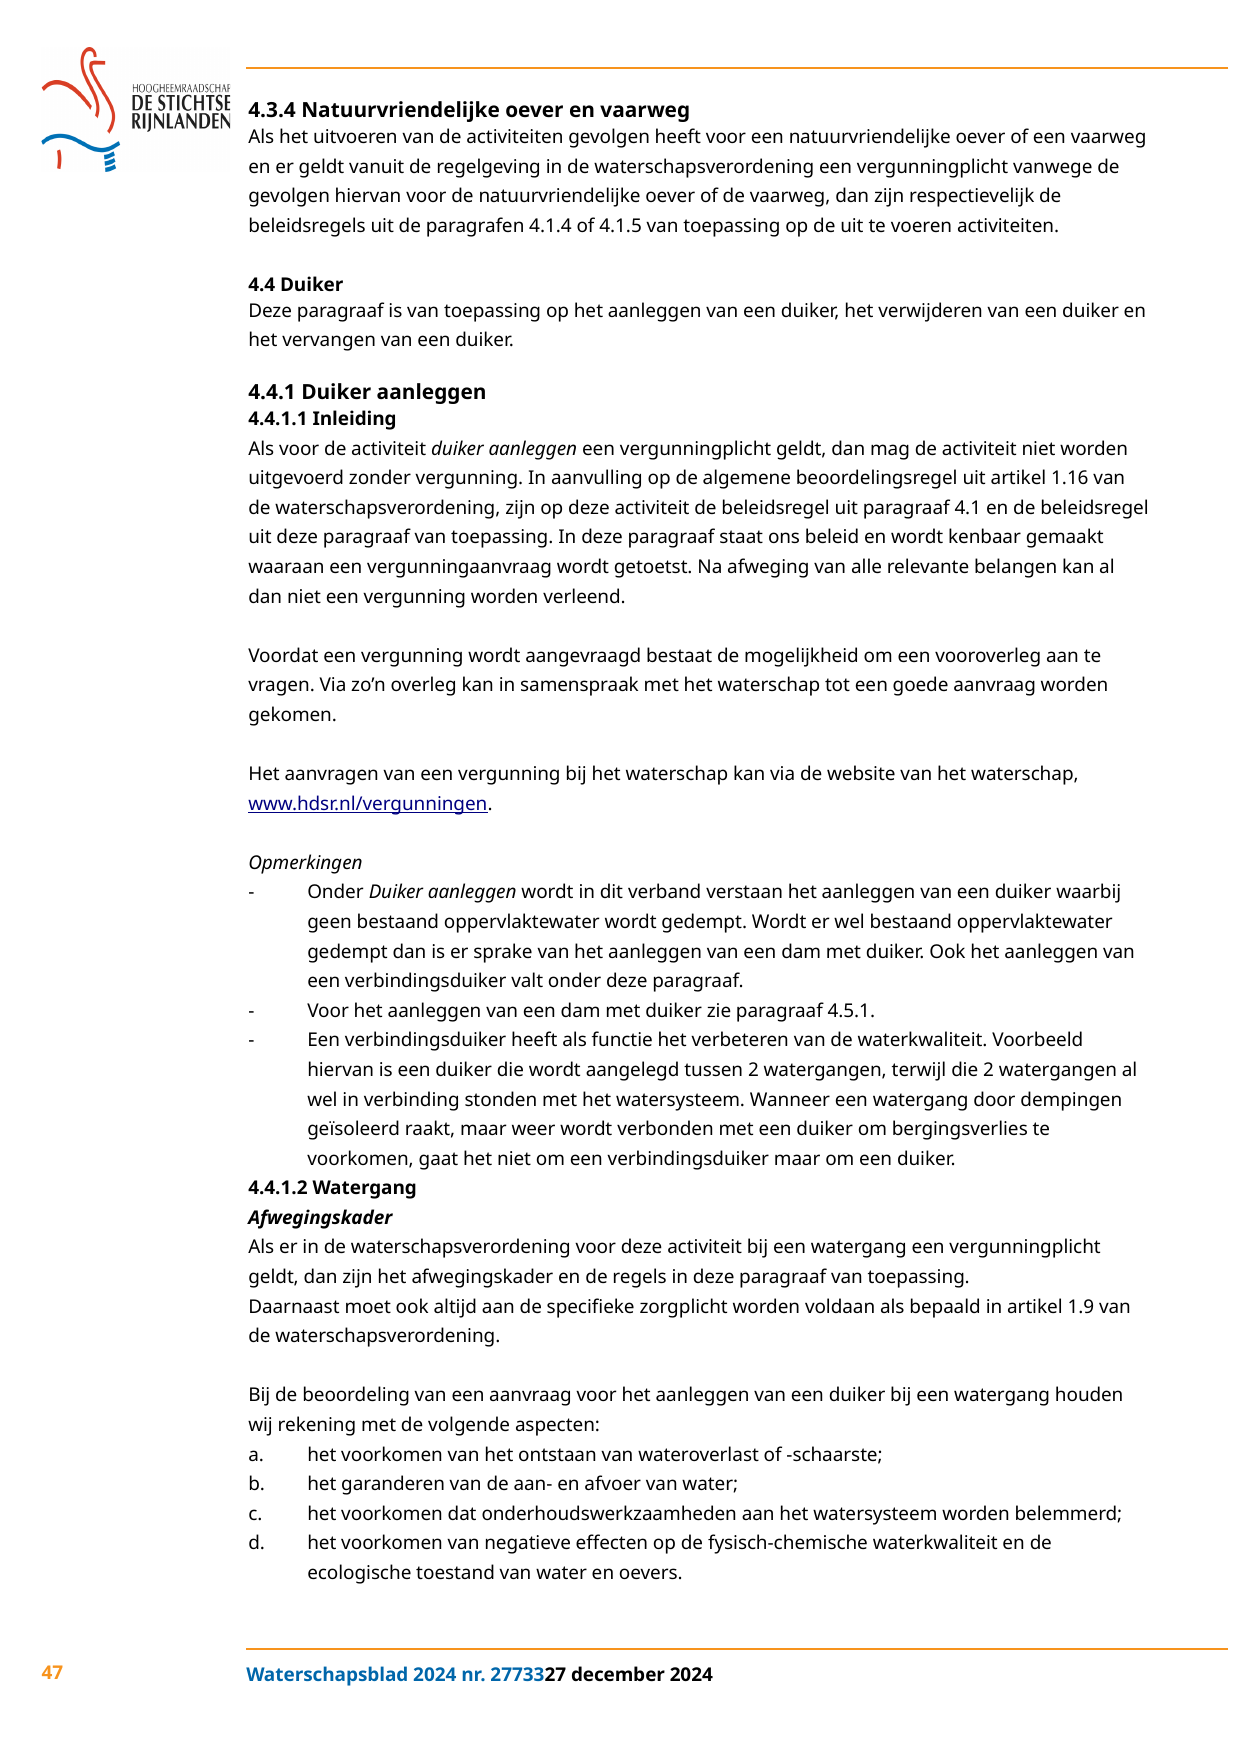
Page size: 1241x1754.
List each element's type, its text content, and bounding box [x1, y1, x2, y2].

text Deze paragraaf is van toepassing op het aanleggen van een duiker, het verwijderen van een duiker en het vervangen van een duiker. [248, 297, 1152, 352]
text 4.4.1.2 Watergang [248, 1174, 1152, 1200]
text Opmerkingen [248, 849, 1152, 875]
text 4.3.4 Natuurvriendelijke oever en vaarweg [248, 95, 1152, 123]
picture [41, 47, 231, 172]
list Voor het aanleggen van een dam met duiker zie paragraaf 4.5.1. [248, 997, 1152, 1023]
list Onder Duiker aanleggen wordt in dit verband verstaan het aanleggen van een duiker waarbij geen bestaand oppervlaktewater wordt gedempt. Wordt er wel bestaand oppervlaktewater gedempt dan is er sprake van het aanleggen van een dam met duiker. Ook het aanleggen van een verbindingsduiker valt onder deze paragraaf. [248, 879, 1152, 993]
text Daarnaast moet ook altijd aan de specifieke zorgplicht worden voldaan als bepaald in artikel 1.9 van de waterschapsverordening. [248, 1293, 1152, 1348]
text Het aanvragen van een vergunning bij het waterschap kan via de website van het waterschap, www.hdsr.nl/vergunningen. [248, 760, 1152, 816]
text 4.4.1.1 Inleiding [248, 405, 1152, 431]
text 4.4.1 Duiker aanleggen [248, 377, 1152, 405]
list het voorkomen dat onderhoudswerkzaamheden aan het watersysteem worden belemmerd; [248, 1500, 1152, 1526]
list het garanderen van de aan- en afvoer van water; [248, 1470, 1152, 1496]
text Als er in de waterschapsverordening voor deze activiteit bij een watergang een vergunningplicht geldt, dan zijn het afwegingskader en de regels in deze paragraaf van toepassing. [248, 1234, 1152, 1289]
list het voorkomen van het ontstaan van wateroverlast of -schaarste; [248, 1441, 1152, 1466]
text Als het uitvoeren van de activiteiten gevolgen heeft voor een natuurvriendelijke oever of een vaarweg en er geldt vanuit de regelgeving in de waterschapsverordening een vergunningplicht vanwege de gevolgen hiervan voor de natuurvriendelijke oever of de vaarweg, dan zijn respectievelijk de beleidsregels uit de paragrafen 4.1.4 of 4.1.5 van toepassing op de uit te voeren activiteiten. [248, 123, 1152, 238]
text Afwegingskader [248, 1204, 1152, 1230]
list het voorkomen van negatieve effecten op de fysisch-chemische waterkwaliteit en de ecologische toestand van water en oevers. [248, 1529, 1152, 1585]
list Een verbindingsduiker heeft als functie het verbeteren van de waterkwaliteit. Voorbeeld hiervan is een duiker die wordt aangelegd tussen 2 watergangen, terwijl die 2 watergangen al wel in verbinding stonden met het watersysteem. Wanneer een watergang door dempingen geïsoleerd raakt, maar weer wordt verbonden met een duiker om bergingsverlies te voorkomen, gaat het niet om een verbindingsduiker maar om een duiker. [248, 1027, 1152, 1171]
text Bij de beoordeling van een aanvraag voor het aanleggen van een duiker bij een watergang houden wij rekening met de volgende aspecten: [248, 1382, 1152, 1437]
text Als voor de activiteit duiker aanleggen een vergunningplicht geldt, dan mag de activiteit niet worden uitgevoerd zonder vergunning. In aanvulling op de algemene beoordelingsregel uit artikel 1.16 van de waterschapsverordening, zijn op deze activiteit de beleidsregel uit paragraaf 4.1 en de beleidsregel uit deze paragraaf van toepassing. In deze paragraaf staat ons beleid en wordt kenbaar gemaakt waaraan een vergunningaanvraag wordt getoetst. Na afweging van alle relevante belangen kan al dan niet een vergunning worden verleend. [248, 435, 1152, 608]
text Voordat een vergunning wordt aangevraagd bestaat de mogelijkheid om een vooroverleg aan te vragen. Via zo’n overleg kan in samenspraak met het waterschap tot een goede aanvraag worden gekomen. [248, 642, 1152, 727]
text 4.4 Duiker [248, 271, 1152, 297]
